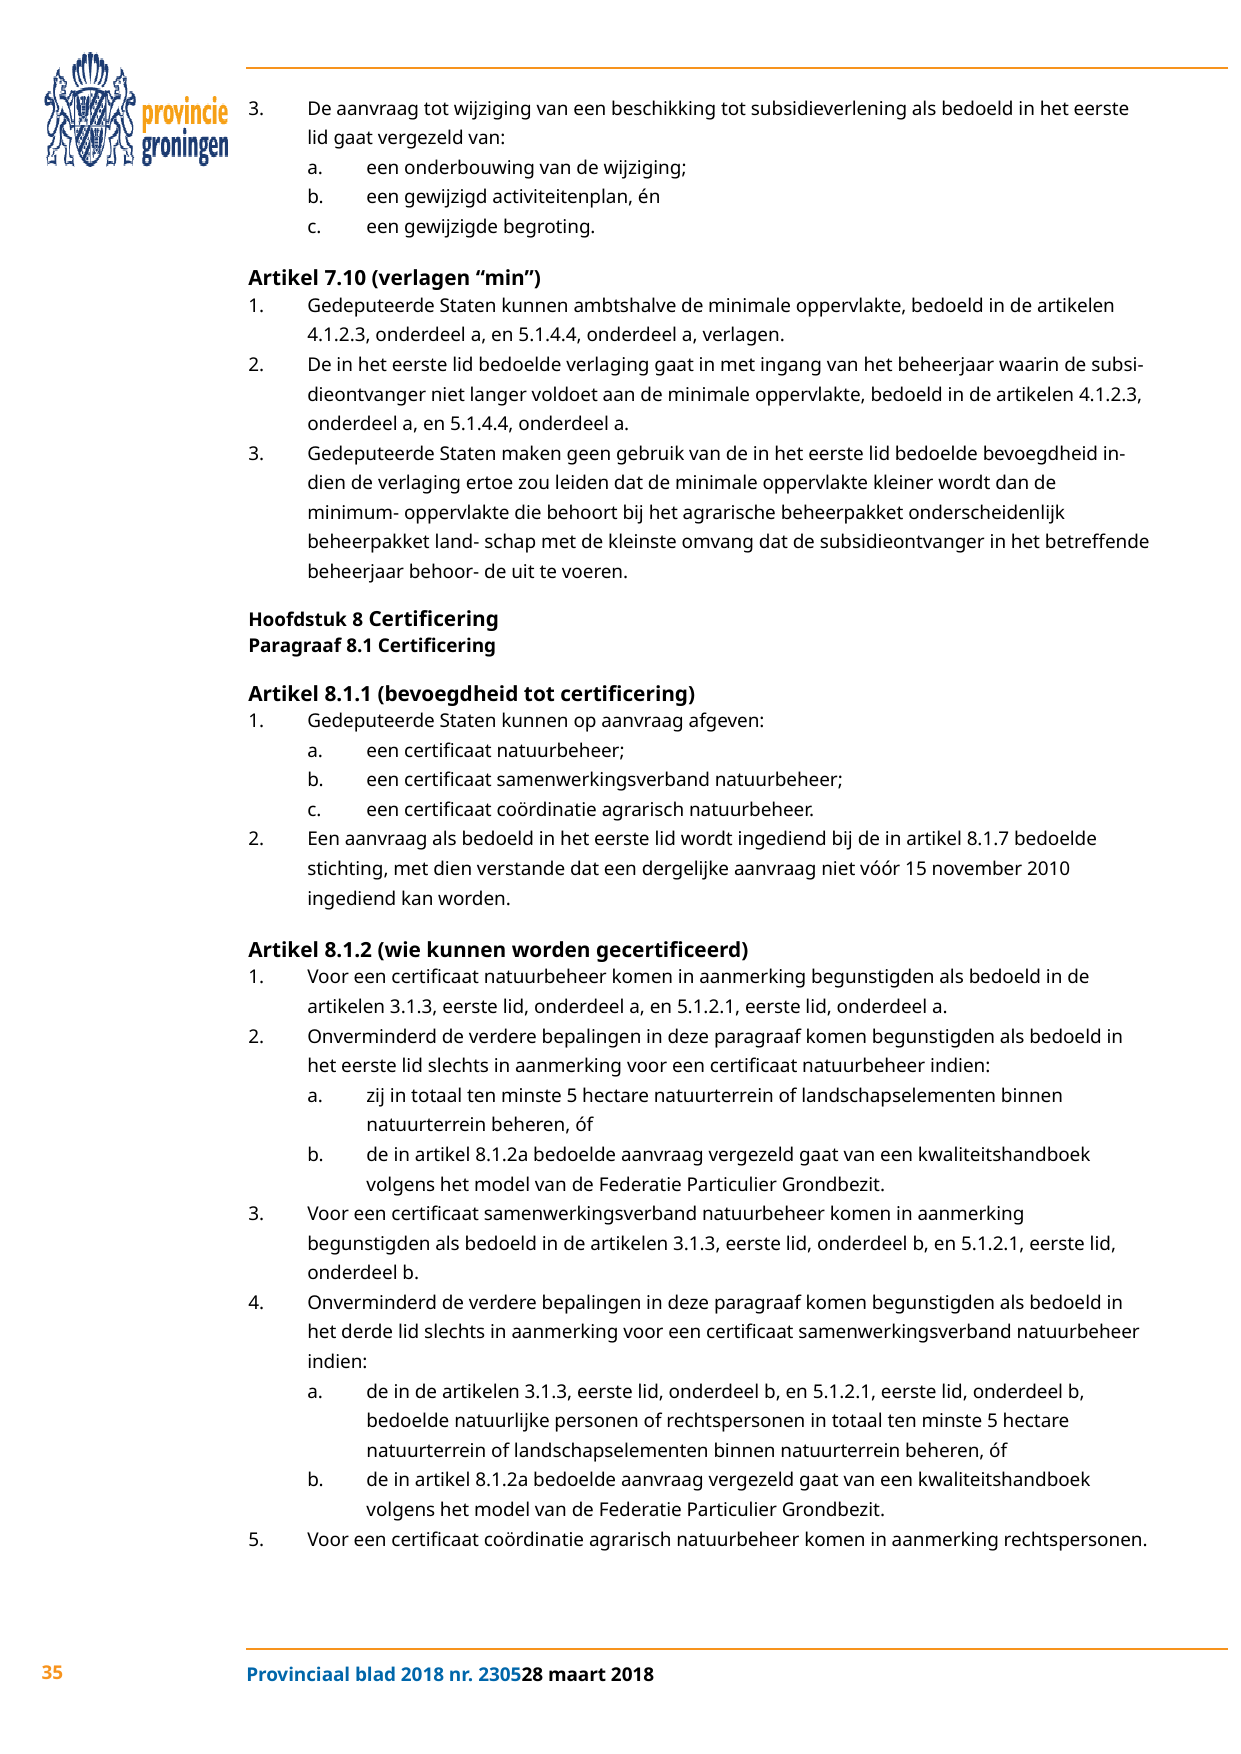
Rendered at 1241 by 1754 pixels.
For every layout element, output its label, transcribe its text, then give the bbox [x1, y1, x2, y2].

text Hoofdstuk 8 Certificering [248, 604, 1152, 632]
list De in het eerste lid bedoelde verlaging gaat in met ingang van het beheerjaar waarin de subsi- dieontvanger niet langer voldoet aan de minimale oppervlakte, bedoeld in de artikelen 4.1.2.3, onderdeel a, en 5.1.4.4, onderdeel a. [248, 351, 1152, 436]
list een certificaat samenwerkingsverband natuurbeheer; [307, 766, 1152, 792]
list een certificaat natuurbeheer; [307, 737, 1152, 763]
list Onverminderd de verdere bepalingen in deze paragraaf komen begunstigden als bedoeld in het derde lid slechts in aanmerking voor een certificaat samenwerkingsverband natuurbeheer indien: [248, 1289, 1152, 1374]
picture [41, 47, 231, 172]
list Gedeputeerde Staten maken geen gebruik van de in het eerste lid bedoelde bevoegdheid in- dien de verlaging ertoe zou leiden dat de minimale oppervlakte kleiner wordt dan de minimum- oppervlakte die behoort bij het agrarische beheerpakket onderscheidenlijk beheerpakket land- schap met de kleinste omvang dat de subsidieontvanger in het betreffende beheerjaar behoor- de uit te voeren. [248, 440, 1152, 584]
text Artikel 8.1.2 (wie kunnen worden gecertificeerd) [248, 935, 1152, 964]
list de in artikel 8.1.2a bedoelde aanvraag vergezeld gaat van een kwaliteitshandboek volgens het model van de Federatie Particulier Grondbezit. [307, 1467, 1152, 1522]
list Voor een certificaat samenwerkingsverband natuurbeheer komen in aanmerking begunstigden als bedoeld in de artikelen 3.1.3, eerste lid, onderdeel b, en 5.1.2.1, eerste lid, onderdeel b. [248, 1200, 1152, 1285]
list De aanvraag tot wijziging van een beschikking tot subsidieverlening als bedoeld in het eerste lid gaat vergezeld van: [248, 95, 1152, 150]
list een certificaat coördinatie agrarisch natuurbeheer. [307, 796, 1152, 822]
list een gewijzigd activiteitenplan, én [307, 183, 1152, 209]
list Een aanvraag als bedoeld in het eerste lid wordt ingediend bij de in artikel 8.1.7 bedoelde stichting, met dien verstande dat een dergelijke aanvraag niet vóór 15 november 2010 ingediend kan worden. [248, 826, 1152, 911]
list zij in totaal ten minste 5 hectare natuurterrein of landschapselementen binnen natuurterrein beheren, óf [307, 1082, 1152, 1137]
text Artikel 8.1.1 (bevoegdheid tot certificering) [248, 679, 1152, 707]
list Voor een certificaat coördinatie agrarisch natuurbeheer komen in aanmerking rechtspersonen. [248, 1526, 1152, 1551]
list Voor een certificaat natuurbeheer komen in aanmerking begunstigden als bedoeld in de artikelen 3.1.3, eerste lid, onderdeel a, en 5.1.2.1, eerste lid, onderdeel a. [248, 964, 1152, 1019]
list Gedeputeerde Staten kunnen op aanvraag afgeven: [248, 707, 1152, 733]
text Artikel 7.10 (verlagen “min”) [248, 263, 1152, 292]
list een onderbouwing van de wijziging; [307, 154, 1152, 180]
list een gewijzigde begroting. [307, 213, 1152, 239]
list Gedeputeerde Staten kunnen ambtshalve de minimale oppervlakte, bedoeld in de artikelen 4.1.2.3, onderdeel a, en 5.1.4.4, onderdeel a, verlagen. [248, 292, 1152, 347]
text Paragraaf 8.1 Certificering [248, 632, 1152, 658]
list Onverminderd de verdere bepalingen in deze paragraaf komen begunstigden als bedoeld in het eerste lid slechts in aanmerking voor een certificaat natuurbeheer indien: [248, 1023, 1152, 1078]
list de in artikel 8.1.2a bedoelde aanvraag vergezeld gaat van een kwaliteitshandboek volgens het model van de Federatie Particulier Grondbezit. [307, 1141, 1152, 1196]
list de in de artikelen 3.1.3, eerste lid, onderdeel b, en 5.1.2.1, eerste lid, onderdeel b, bedoelde natuurlijke personen of rechtspersonen in totaal ten minste 5 hectare natuurterrein of landschapselementen binnen natuurterrein beheren, óf [307, 1378, 1152, 1463]
